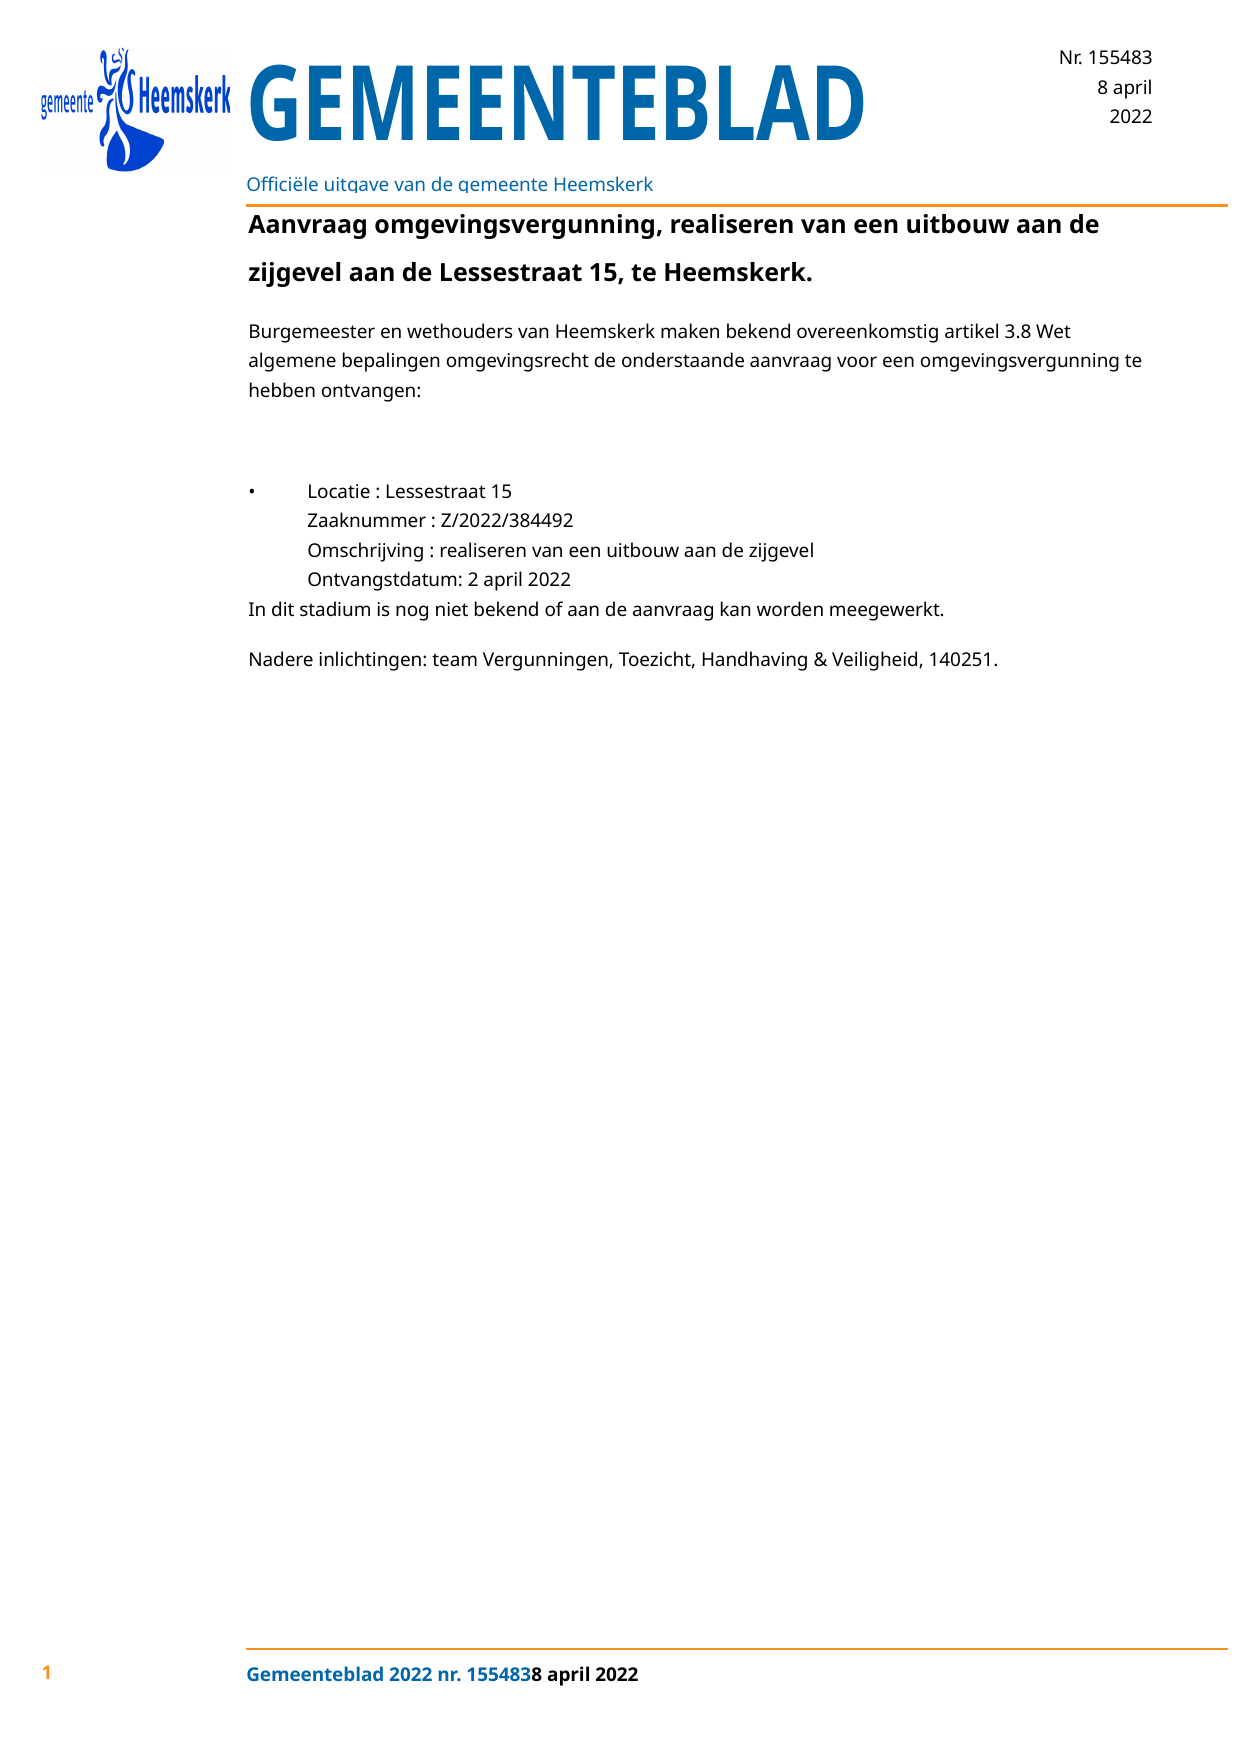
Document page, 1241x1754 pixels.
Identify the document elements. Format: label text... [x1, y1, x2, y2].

text Burgemeester en wethouders van Heemskerk maken bekend overeenkomstig artikel 3.8 Wet algemene bepalingen omgevingsrecht de onderstaande aanvraag voor een omgevingsvergunning te hebben ontvangen: [248, 318, 1152, 403]
list Omschrijving : realiseren van een uitbouw aan de zijgevel [248, 537, 1152, 563]
picture [41, 47, 231, 172]
list Zaaknummer : Z/2022/384492 [248, 507, 1152, 533]
text Nadere inlichtingen: team Vergunningen, Toezicht, Handhaving & Veiligheid, 140251. [248, 647, 1152, 672]
list Locatie : Lessestraat 15 [248, 478, 1152, 504]
text Aanvraag omgevingsvergunning, realiseren van een uitbouw aan de zijgevel aan de Lessestraat 15, te Heemskerk. [248, 207, 1152, 288]
text In dit stadium is nog niet bekend of aan de aanvraag kan worden meegewerkt. [248, 596, 1152, 622]
list Ontvangstdatum: 2 april 2022 [248, 567, 1152, 592]
